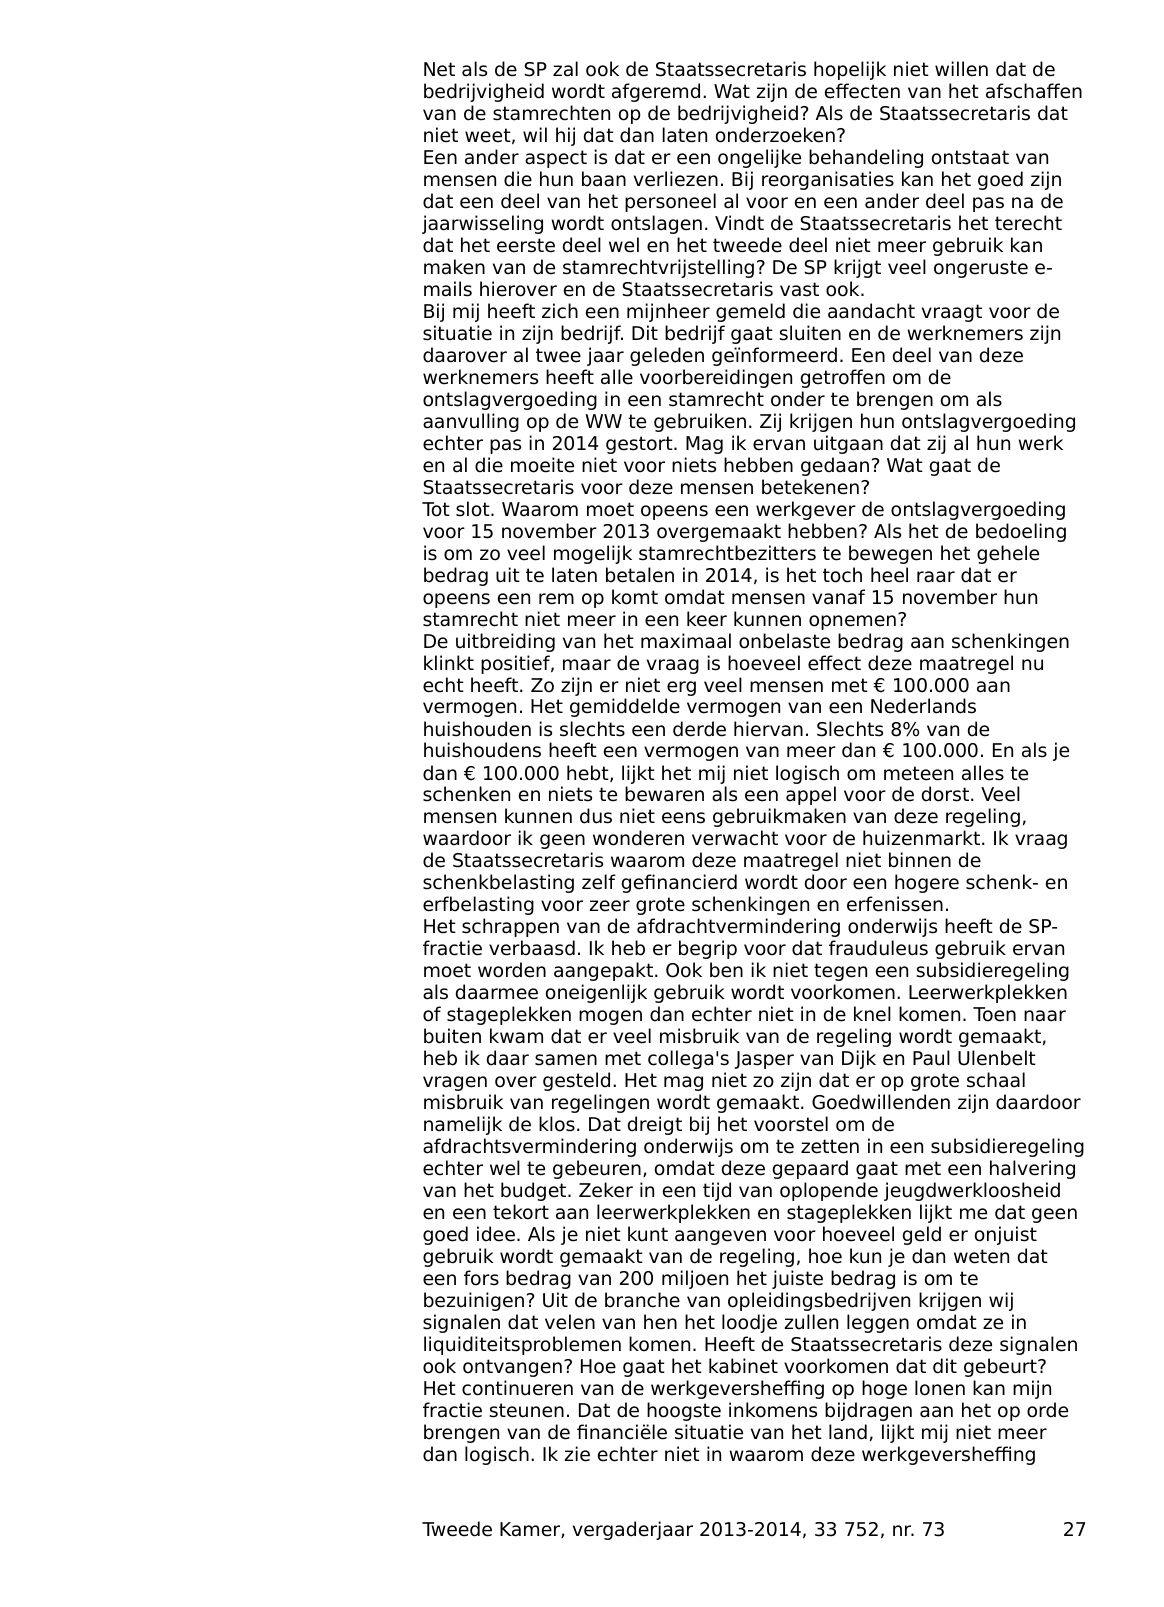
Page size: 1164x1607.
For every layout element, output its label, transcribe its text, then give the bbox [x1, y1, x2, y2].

text Het continueren van de werkgeversheffing op hoge lonen kan mijn fractie steunen. Dat de hoogste inkomens bijdragen aan het op orde brengen van de financiële situatie van het land, lijkt mij niet meer dan logisch. Ik zie echter niet in waarom deze werkgeversheffing [422, 1378, 1087, 1466]
text Een ander aspect is dat er een ongelijke behandeling ontstaat van mensen die hun baan verliezen. Bij reorganisaties kan het goed zijn dat een deel van het personeel al voor en een ander deel pas na de jaarwisseling wordt ontslagen. Vindt de Staatssecretaris het terecht dat het eerste deel wel en het tweede deel niet meer gebruik kan maken van de stamrechtvrijstelling? De SP krijgt veel ongeruste e-mails hierover en de Staatssecretaris vast ook. [422, 147, 1087, 301]
text De uitbreiding van het maximaal onbelaste bedrag aan schenkingen klinkt positief, maar de vraag is hoeveel effect deze maatregel nu echt heeft. Zo zijn er niet erg veel mensen met € 100.000 aan vermogen. Het gemiddelde vermogen van een Nederlands huishouden is slechts een derde hiervan. Slechts 8% van de huishoudens heeft een vermogen van meer dan € 100.000. En als je dan € 100.000 hebt, lijkt het mij niet logisch om meteen alles te schenken en niets te bewaren als een appel voor de dorst. Veel mensen kunnen dus niet eens gebruikmaken van deze regeling, waardoor ik geen wonderen verwacht voor de huizenmarkt. Ik vraag de Staatssecretaris waarom deze maatregel niet binnen de schenkbelasting zelf gefinancierd wordt door een hogere schenk- en erfbelasting voor zeer grote schenkingen en erfenissen. [422, 631, 1087, 916]
text Bij mij heeft zich een mijnheer gemeld die aandacht vraagt voor de situatie in zijn bedrijf. Dit bedrijf gaat sluiten en de werknemers zijn daarover al twee jaar geleden geïnformeerd. Een deel van deze werknemers heeft alle voorbereidingen getroffen om de ontslagvergoeding in een stamrecht onder te brengen om als aanvulling op de WW te gebruiken. Zij krijgen hun ontslagvergoeding echter pas in 2014 gestort. Mag ik ervan uitgaan dat zij al hun werk en al die moeite niet voor niets hebben gedaan? Wat gaat de Staatssecretaris voor deze mensen betekenen? [422, 301, 1087, 499]
text Het schrappen van de afdrachtvermindering onderwijs heeft de SP-fractie verbaasd. Ik heb er begrip voor dat frauduleus gebruik ervan moet worden aangepakt. Ook ben ik niet tegen een subsidieregeling als daarmee oneigenlijk gebruik wordt voorkomen. Leerwerkplekken of stageplekken mogen dan echter niet in de knel komen. Toen naar buiten kwam dat er veel misbruik van de regeling wordt gemaakt, heb ik daar samen met collega's Jasper van Dijk en Paul Ulenbelt vragen over gesteld. Het mag niet zo zijn dat er op grote schaal misbruik van regelingen wordt gemaakt. Goedwillenden zijn daardoor namelijk de klos. Dat dreigt bij het voorstel om de afdrachtsvermindering onderwijs om te zetten in een subsidieregeling echter wel te gebeuren, omdat deze gepaard gaat met een halvering van het budget. Zeker in een tijd van oplopende jeugdwerkloosheid en een tekort aan leerwerkplekken en stageplekken lijkt me dat geen goed idee. Als je niet kunt aangeven voor hoeveel geld er onjuist gebruik wordt gemaakt van de regeling, hoe kun je dan weten dat een fors bedrag van 200 miljoen het juiste bedrag is om te bezuinigen? Uit de branche van opleidingsbedrijven krijgen wij signalen dat velen van hen het loodje zullen leggen omdat ze in liquiditeitsproblemen komen. Heeft de Staatssecretaris deze signalen ook ontvangen? Hoe gaat het kabinet voorkomen dat dit gebeurt? [422, 916, 1087, 1378]
text Tot slot. Waarom moet opeens een werkgever de ontslagvergoeding voor 15 november 2013 overgemaakt hebben? Als het de bedoeling is om zo veel mogelijk stamrechtbezitters te bewegen het gehele bedrag uit te laten betalen in 2014, is het toch heel raar dat er opeens een rem op komt omdat mensen vanaf 15 november hun stamrecht niet meer in een keer kunnen opnemen? [422, 499, 1087, 631]
text Net als de SP zal ook de Staatssecretaris hopelijk niet willen dat de bedrijvigheid wordt afgeremd. Wat zijn de effecten van het afschaffen van de stamrechten op de bedrijvigheid? Als de Staatssecretaris dat niet weet, wil hij dat dan laten onderzoeken? [422, 59, 1087, 147]
